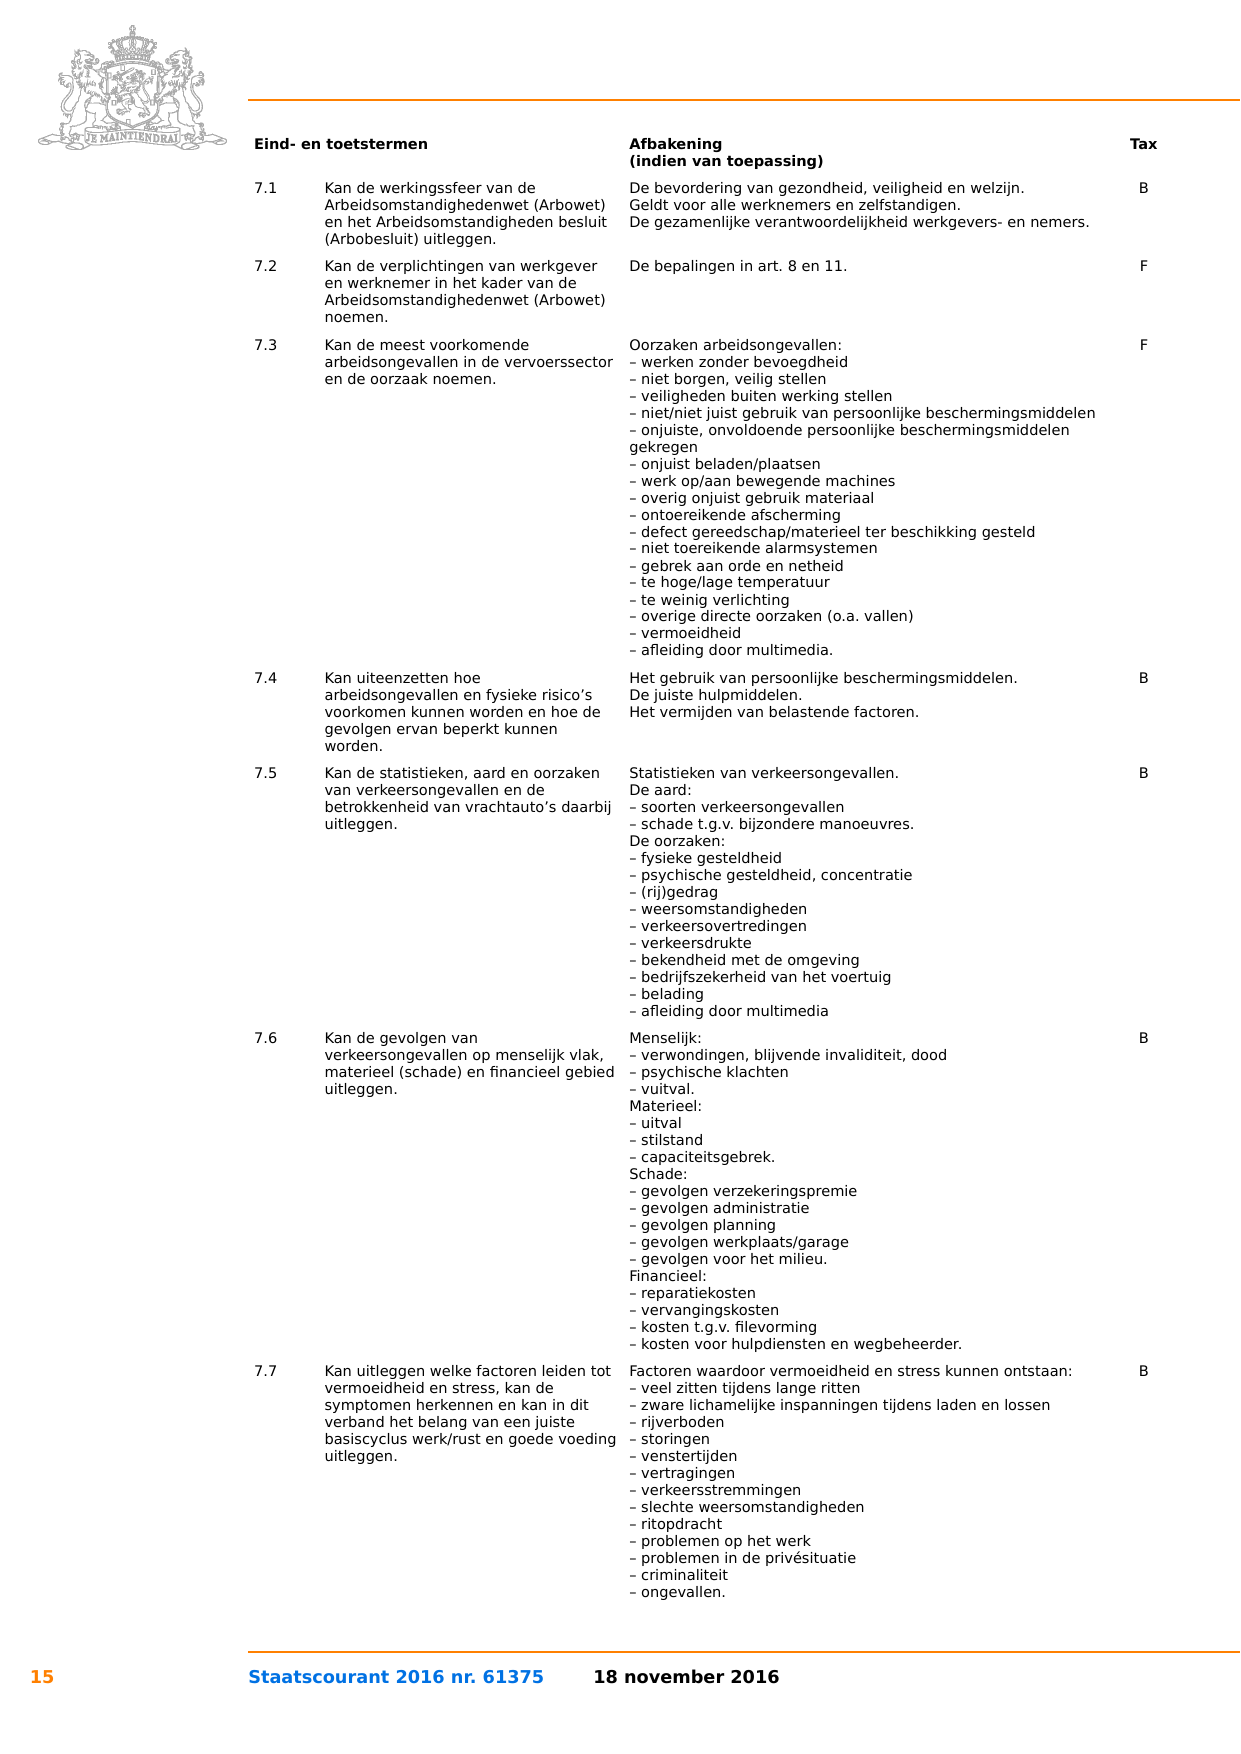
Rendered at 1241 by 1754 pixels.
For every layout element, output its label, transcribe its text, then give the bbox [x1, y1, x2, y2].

table_cell 7.1 [249, 175, 318, 253]
table_cell Menselijk: – verwondingen, blijvende invaliditeit, dood – psychische klachten – vuitval. Materieel: – uitval – stilstand – capaciteitsgebrek. Schade: – gevolgen verzekeringspremie – gevolgen administratie – gevolgen planning – gevolgen werkplaats/garage – gevolgen voor het milieu. Financieel: – reparatiekosten – vervangingskosten – kosten t.g.v. filevorming – kosten voor hulpdiensten en wegbeheerder. [624, 1025, 1123, 1357]
table_cell Kan de werkingssfeer van de Arbeidsomstandighedenwet (Arbowet) en het Arbeidsomstandigheden besluit (Arbobesluit) uitleggen. [319, 175, 623, 253]
table_cell 7.7 [249, 1359, 318, 1606]
table_header Afbakening (indien van toepassing) [624, 131, 1123, 174]
table_cell 7.2 [249, 254, 318, 331]
table_cell 7.6 [249, 1025, 318, 1357]
table_cell Kan de verplichtingen van werkgever en werknemer in het kader van de Arbeidsomstandighedenwet (Arbowet) noemen. [319, 254, 623, 331]
table_cell 7.3 [249, 332, 318, 664]
table_cell B [1124, 665, 1163, 759]
table_cell B [1124, 1025, 1163, 1357]
table_cell Kan uitleggen welke factoren leiden tot vermoeidheid en stress, kan de symptomen herkennen en kan in dit verband het belang van een juiste basiscyclus werk/rust en goede voeding uitleggen. [319, 1359, 623, 1606]
table_cell Kan de gevolgen van verkeersongevallen op menselijk vlak, materieel (schade) en financieel gebied uitleggen. [319, 1025, 623, 1357]
table_header Tax [1124, 131, 1163, 174]
table_header Eind- en toetstermen [249, 131, 623, 174]
table_cell Statistieken van verkeersongevallen. De aard: – soorten verkeersongevallen – schade t.g.v. bijzondere manoeuvres. De oorzaken: – fysieke gesteldheid – psychische gesteldheid, concentratie – (rij)gedrag – weersomstandigheden – verkeersovertredingen – verkeersdrukte – bekendheid met de omgeving – bedrijfszekerheid van het voertuig – belading – afleiding door multimedia [624, 760, 1123, 1024]
table_cell Factoren waardoor vermoeidheid en stress kunnen ontstaan: – veel zitten tijdens lange ritten – zware lichamelijke inspanningen tijdens laden en lossen – rijverboden – storingen – venstertijden – vertragingen – verkeersstremmingen – slechte weersomstandigheden – ritopdracht – problemen op het werk – problemen in de privésituatie – criminaliteit – ongevallen. [624, 1359, 1123, 1606]
picture [38, 25, 227, 150]
table_cell 7.4 [249, 665, 318, 759]
table_cell Kan uiteenzetten hoe arbeidsongevallen en fysieke risico’s voorkomen kunnen worden en hoe de gevolgen ervan beperkt kunnen worden. [319, 665, 623, 759]
table_cell Oorzaken arbeidsongevallen: – werken zonder bevoegdheid – niet borgen, veilig stellen – veiligheden buiten werking stellen – niet/niet juist gebruik van persoonlijke beschermingsmiddelen – onjuiste, onvoldoende persoonlijke beschermingsmiddelen gekregen – onjuist beladen/plaatsen – werk op/aan bewegende machines – overig onjuist gebruik materiaal – ontoereikende afscherming – defect gereedschap/materieel ter beschikking gesteld – niet toereikende alarmsystemen – gebrek aan orde en netheid – te hoge/lage temperatuur – te weinig verlichting – overige directe oorzaken (o.a. vallen) – vermoeidheid – afleiding door multimedia. [624, 332, 1123, 664]
table_cell B [1124, 760, 1163, 1024]
table_cell De bevordering van gezondheid, veiligheid en welzijn. Geldt voor alle werknemers en zelfstandigen. De gezamenlijke verantwoordelijkheid werkgevers- en nemers. [624, 175, 1123, 253]
table_cell Kan de meest voorkomende arbeidsongevallen in de vervoerssector en de oorzaak noemen. [319, 332, 623, 664]
table_cell F [1124, 332, 1163, 664]
table_cell 7.5 [249, 760, 318, 1024]
table_cell De bepalingen in art. 8 en 11. [624, 254, 1123, 331]
table_cell B [1124, 175, 1163, 253]
table_cell F [1124, 254, 1163, 331]
table_cell Kan de statistieken, aard en oorzaken van verkeersongevallen en de betrokkenheid van vrachtauto’s daarbij uitleggen. [319, 760, 623, 1024]
table_cell B [1124, 1359, 1163, 1606]
table_cell Het gebruik van persoonlijke beschermingsmiddelen. De juiste hulpmiddelen. Het vermijden van belastende factoren. [624, 665, 1123, 759]
